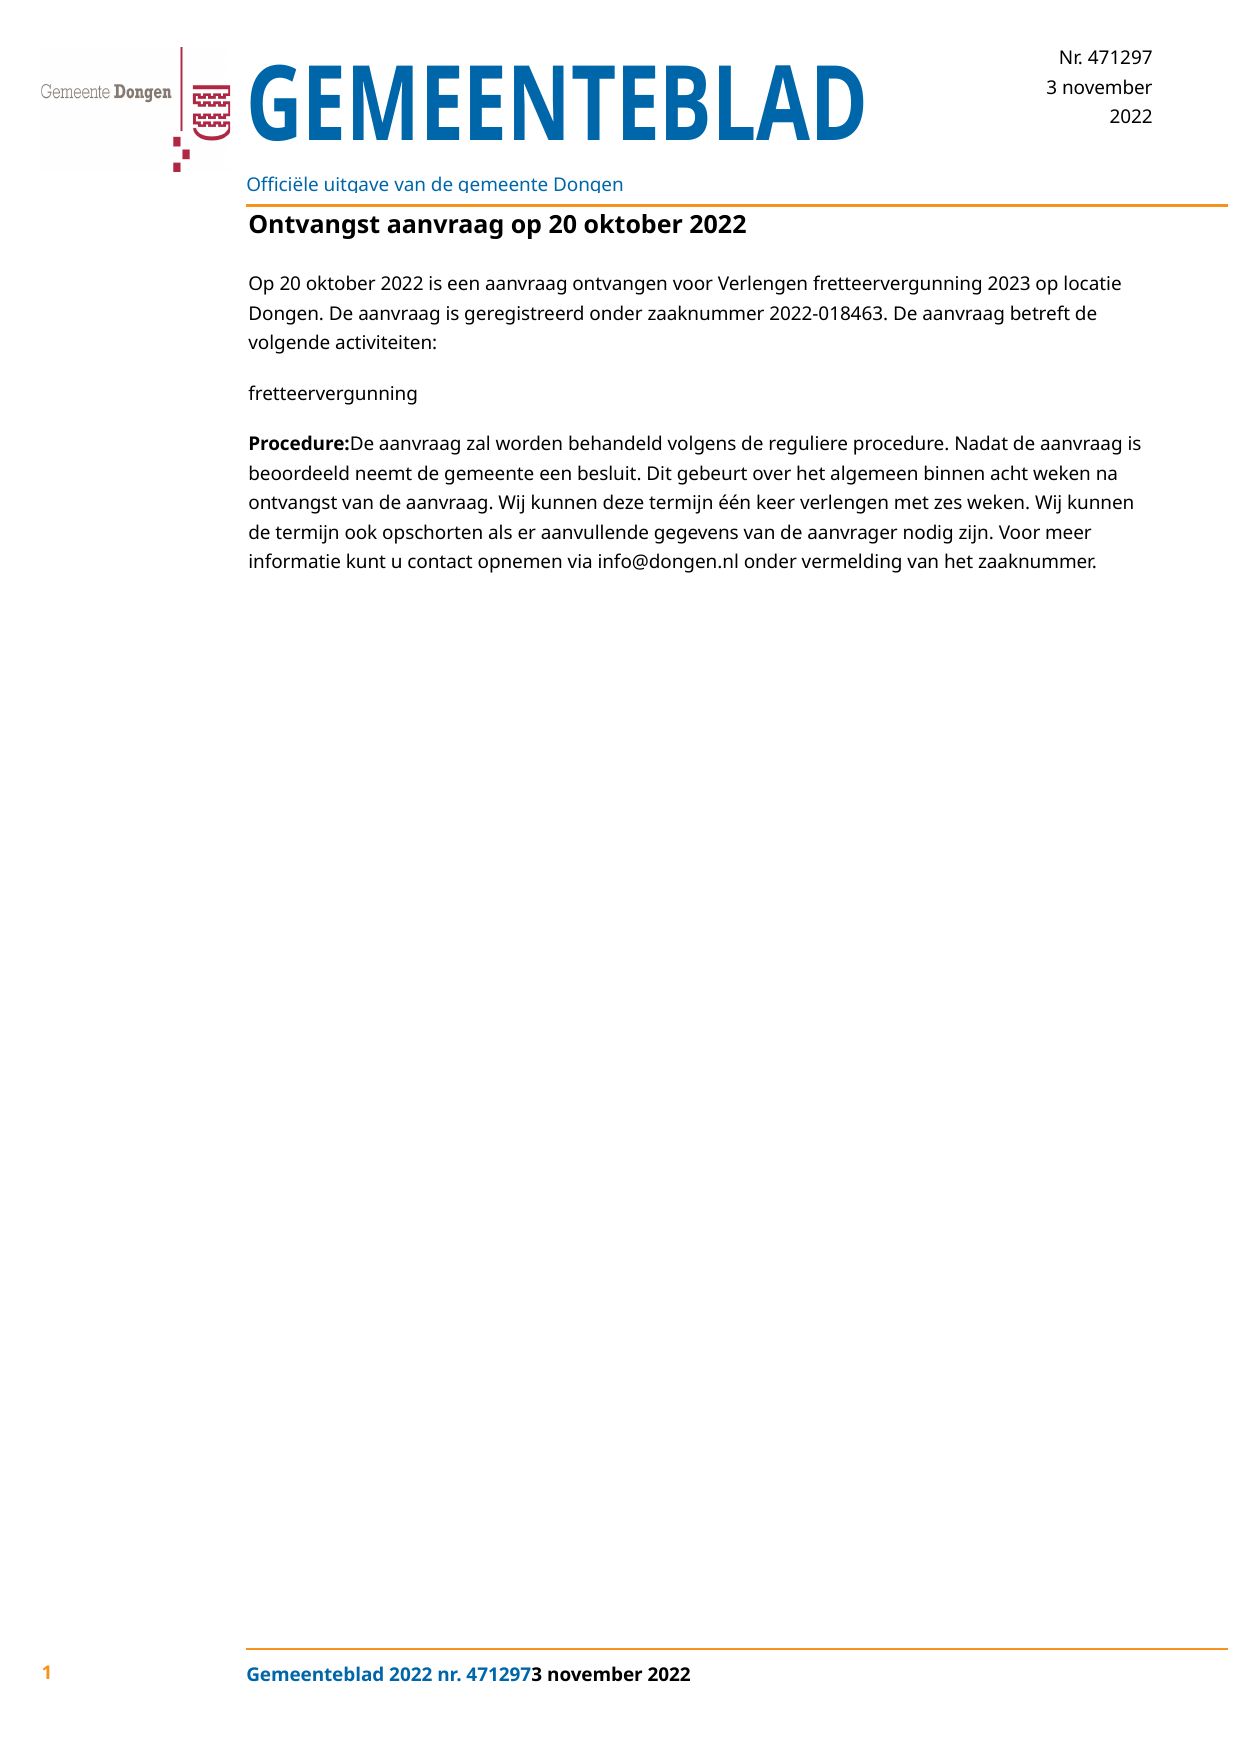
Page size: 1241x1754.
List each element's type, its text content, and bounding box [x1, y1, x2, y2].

text Op 20 oktober 2022 is een aanvraag ontvangen voor Verlengen fretteervergunning 2023 op locatie Dongen. De aanvraag is geregistreerd onder zaaknummer 2022-018463. De aanvraag betreft de volgende activiteiten: [248, 270, 1152, 355]
text fretteervergunning [248, 380, 1152, 406]
text Procedure:De aanvraag zal worden behandeld volgens de reguliere procedure. Nadat de aanvraag is beoordeeld neemt de gemeente een besluit. Dit gebeurt over het algemeen binnen acht weken na ontvangst van de aanvraag. Wij kunnen deze termijn één keer verlengen met zes weken. Wij kunnen de termijn ook opschorten als er aanvullende gegevens van de aanvrager nodig zijn. Voor meer informatie kunt u contact opnemen via info@dongen.nl onder vermelding van het zaaknummer. [248, 430, 1152, 574]
text Ontvangst aanvraag op 20 oktober 2022 [248, 207, 1152, 241]
picture [41, 47, 231, 172]
